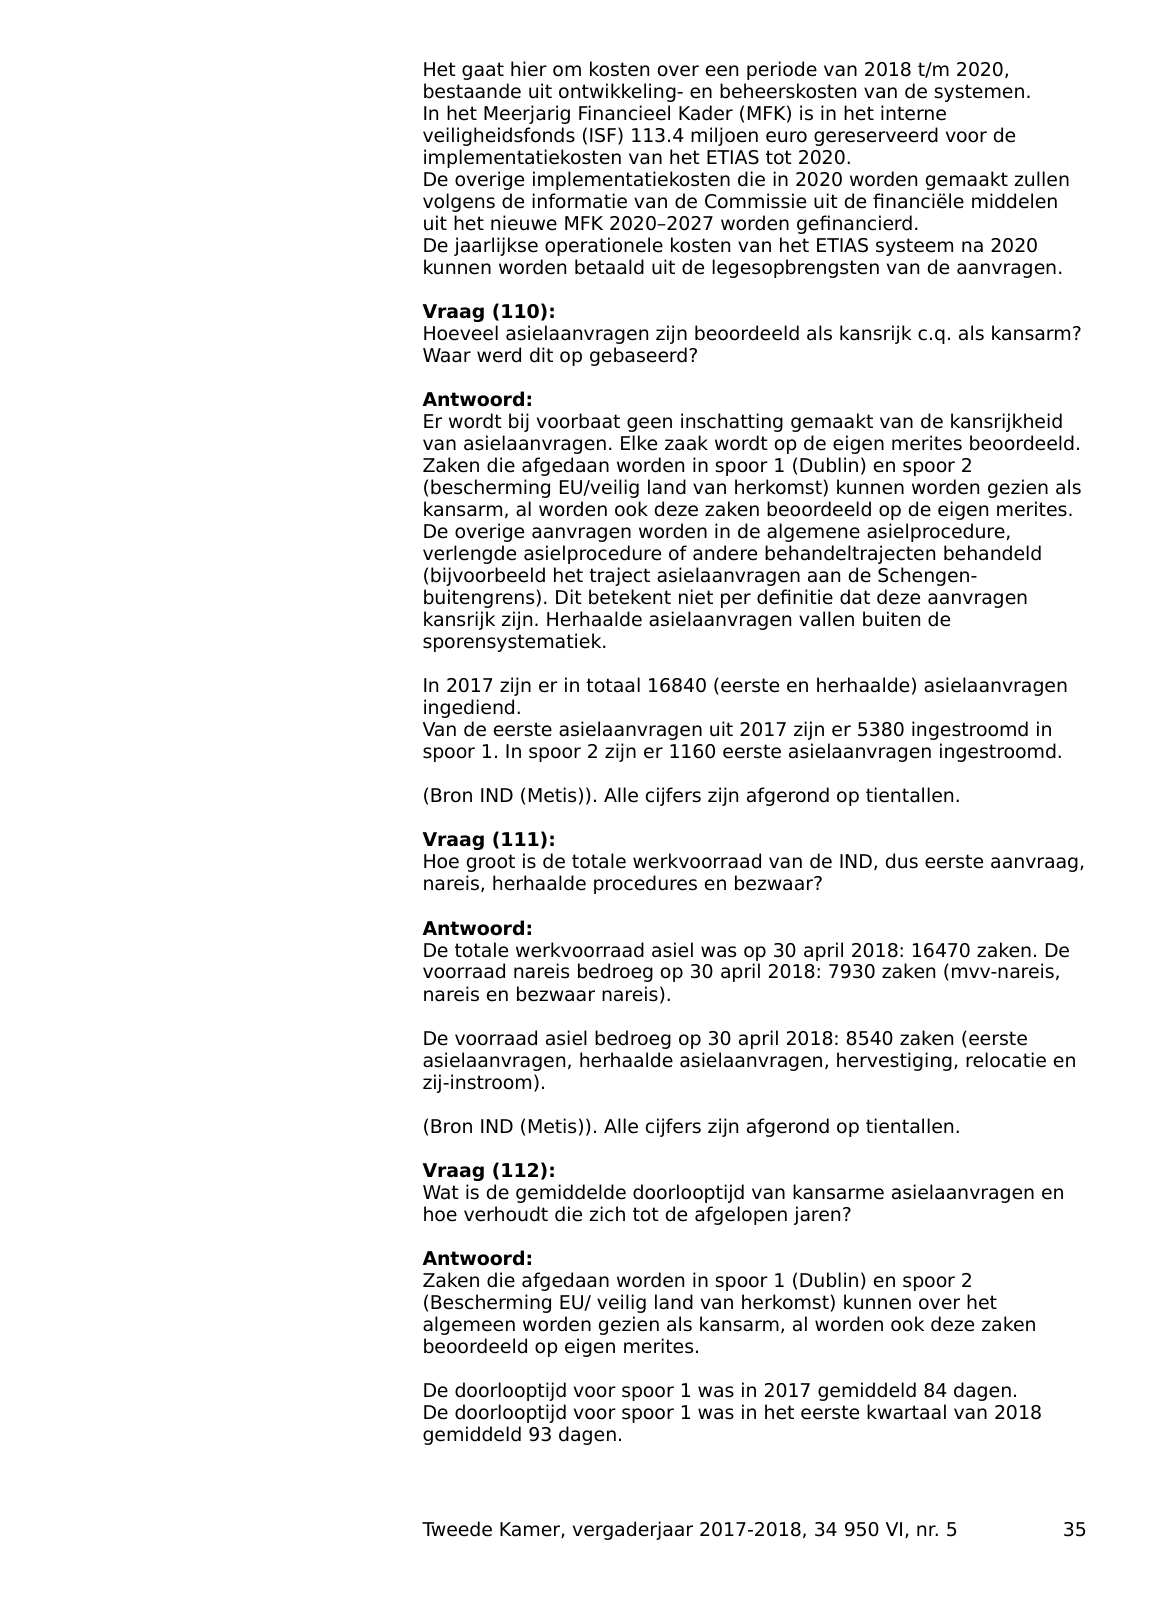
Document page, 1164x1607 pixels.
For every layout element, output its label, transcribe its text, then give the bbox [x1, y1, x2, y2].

text Zaken die afgedaan worden in spoor 1 (Dublin) en spoor 2 (Bescherming EU/ veilig land van herkomst) kunnen over het algemeen worden gezien als kansarm, al worden ook deze zaken beoordeeld op eigen merites. [422, 1270, 1087, 1358]
text Vraag (111): [422, 829, 1087, 851]
text (Bron IND (Metis)). Alle cijfers zijn afgerond op tientallen. [422, 785, 1087, 807]
text De totale werkvoorraad asiel was op 30 april 2018: 16470 zaken. De voorraad nareis bedroeg op 30 april 2018: 7930 zaken (mvv-nareis, nareis en bezwaar nareis). [422, 939, 1087, 1005]
text Antwoord: [422, 389, 1087, 411]
text Vraag (110): [422, 301, 1087, 323]
text Hoe groot is de totale werkvoorraad van de IND, dus eerste aanvraag, nareis, herhaalde procedures en bezwaar? [422, 851, 1087, 895]
text Van de eerste asielaanvragen uit 2017 zijn er 5380 ingestroomd in spoor 1. In spoor 2 zijn er 1160 eerste asielaanvragen ingestroomd. [422, 719, 1087, 763]
text In 2017 zijn er in totaal 16840 (eerste en herhaalde) asielaanvragen ingediend. [422, 675, 1087, 719]
text Antwoord: [422, 917, 1087, 939]
text De jaarlijkse operationele kosten van het ETIAS systeem na 2020 kunnen worden betaald uit de legesopbrengsten van de aanvragen. [422, 235, 1087, 279]
text (Bron IND (Metis)). Alle cijfers zijn afgerond op tientallen. [422, 1116, 1087, 1138]
text Er wordt bij voorbaat geen inschatting gemaakt van de kansrijkheid van asielaanvragen. Elke zaak wordt op de eigen merites beoordeeld. Zaken die afgedaan worden in spoor 1 (Dublin) en spoor 2 (bescherming EU/veilig land van herkomst) kunnen worden gezien als kansarm, al worden ook deze zaken beoordeeld op de eigen merites. De overige aanvragen worden in de algemene asielprocedure, verlengde asielprocedure of andere behandeltrajecten behandeld (bijvoorbeeld het traject asielaanvragen aan de Schengen-buitengrens). Dit betekent niet per definitie dat deze aanvragen kansrijk zijn. Herhaalde asielaanvragen vallen buiten de sporensystematiek. [422, 411, 1087, 653]
text De voorraad asiel bedroeg op 30 april 2018: 8540 zaken (eerste asielaanvragen, herhaalde asielaanvragen, hervestiging, relocatie en zij-instroom). [422, 1028, 1087, 1093]
text Hoeveel asielaanvragen zijn beoordeeld als kansrijk c.q. als kansarm? Waar werd dit op gebaseerd? [422, 323, 1087, 367]
text Antwoord: [422, 1248, 1087, 1270]
text De doorlooptijd voor spoor 1 was in het eerste kwartaal van 2018 gemiddeld 93 dagen. [422, 1402, 1087, 1446]
text Wat is de gemiddelde doorlooptijd van kansarme asielaanvragen en hoe verhoudt die zich tot de afgelopen jaren? [422, 1182, 1087, 1226]
text De doorlooptijd voor spoor 1 was in 2017 gemiddeld 84 dagen. [422, 1380, 1087, 1402]
text In het Meerjarig Financieel Kader (MFK) is in het interne veiligheidsfonds (ISF) 113.4 miljoen euro gereserveerd voor de implementatiekosten van het ETIAS tot 2020. [422, 103, 1087, 169]
text Vraag (112): [422, 1160, 1087, 1182]
text De overige implementatiekosten die in 2020 worden gemaakt zullen volgens de informatie van de Commissie uit de financiële middelen uit het nieuwe MFK 2020–2027 worden gefinancierd. [422, 169, 1087, 235]
text Het gaat hier om kosten over een periode van 2018 t/m 2020, bestaande uit ontwikkeling- en beheerskosten van de systemen. [422, 59, 1087, 103]
